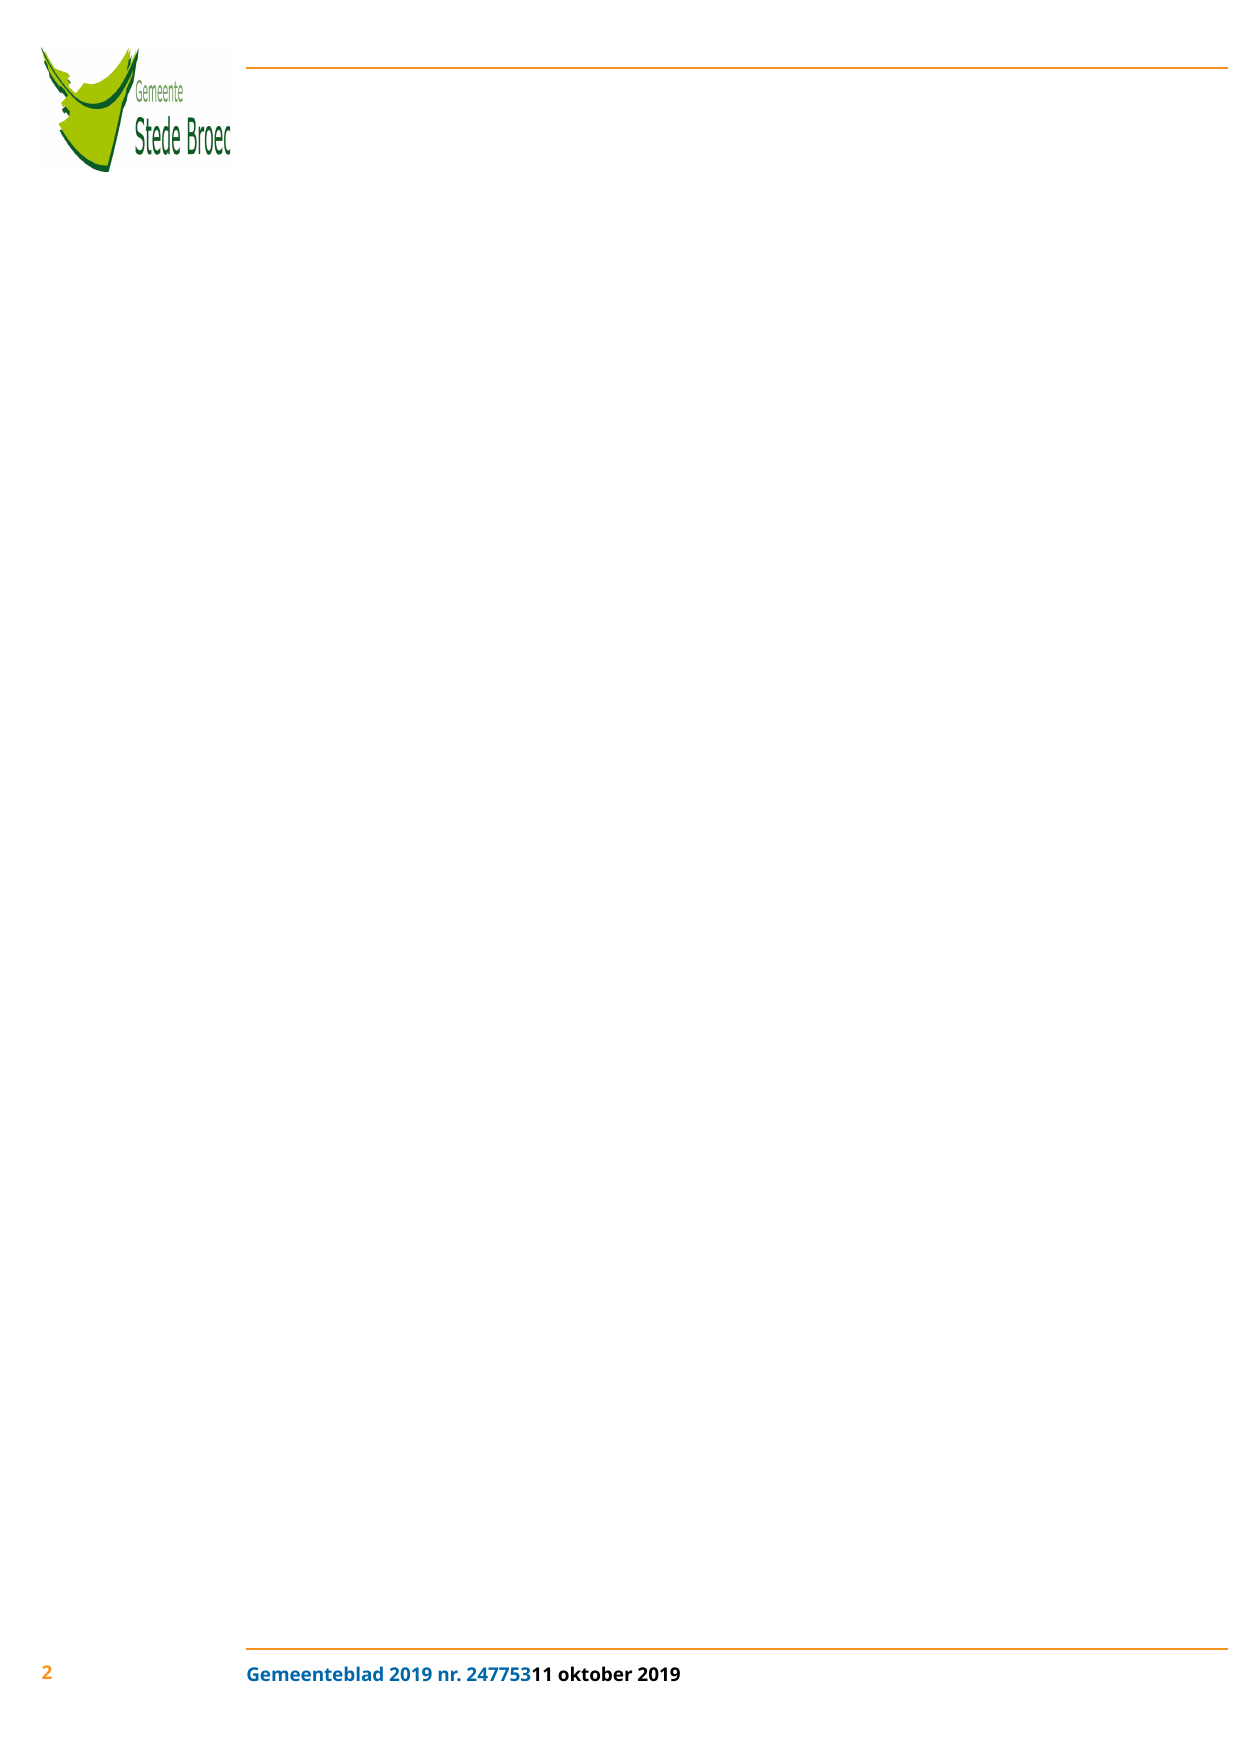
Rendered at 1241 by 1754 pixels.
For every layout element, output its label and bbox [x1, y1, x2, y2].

picture [41, 47, 231, 172]
